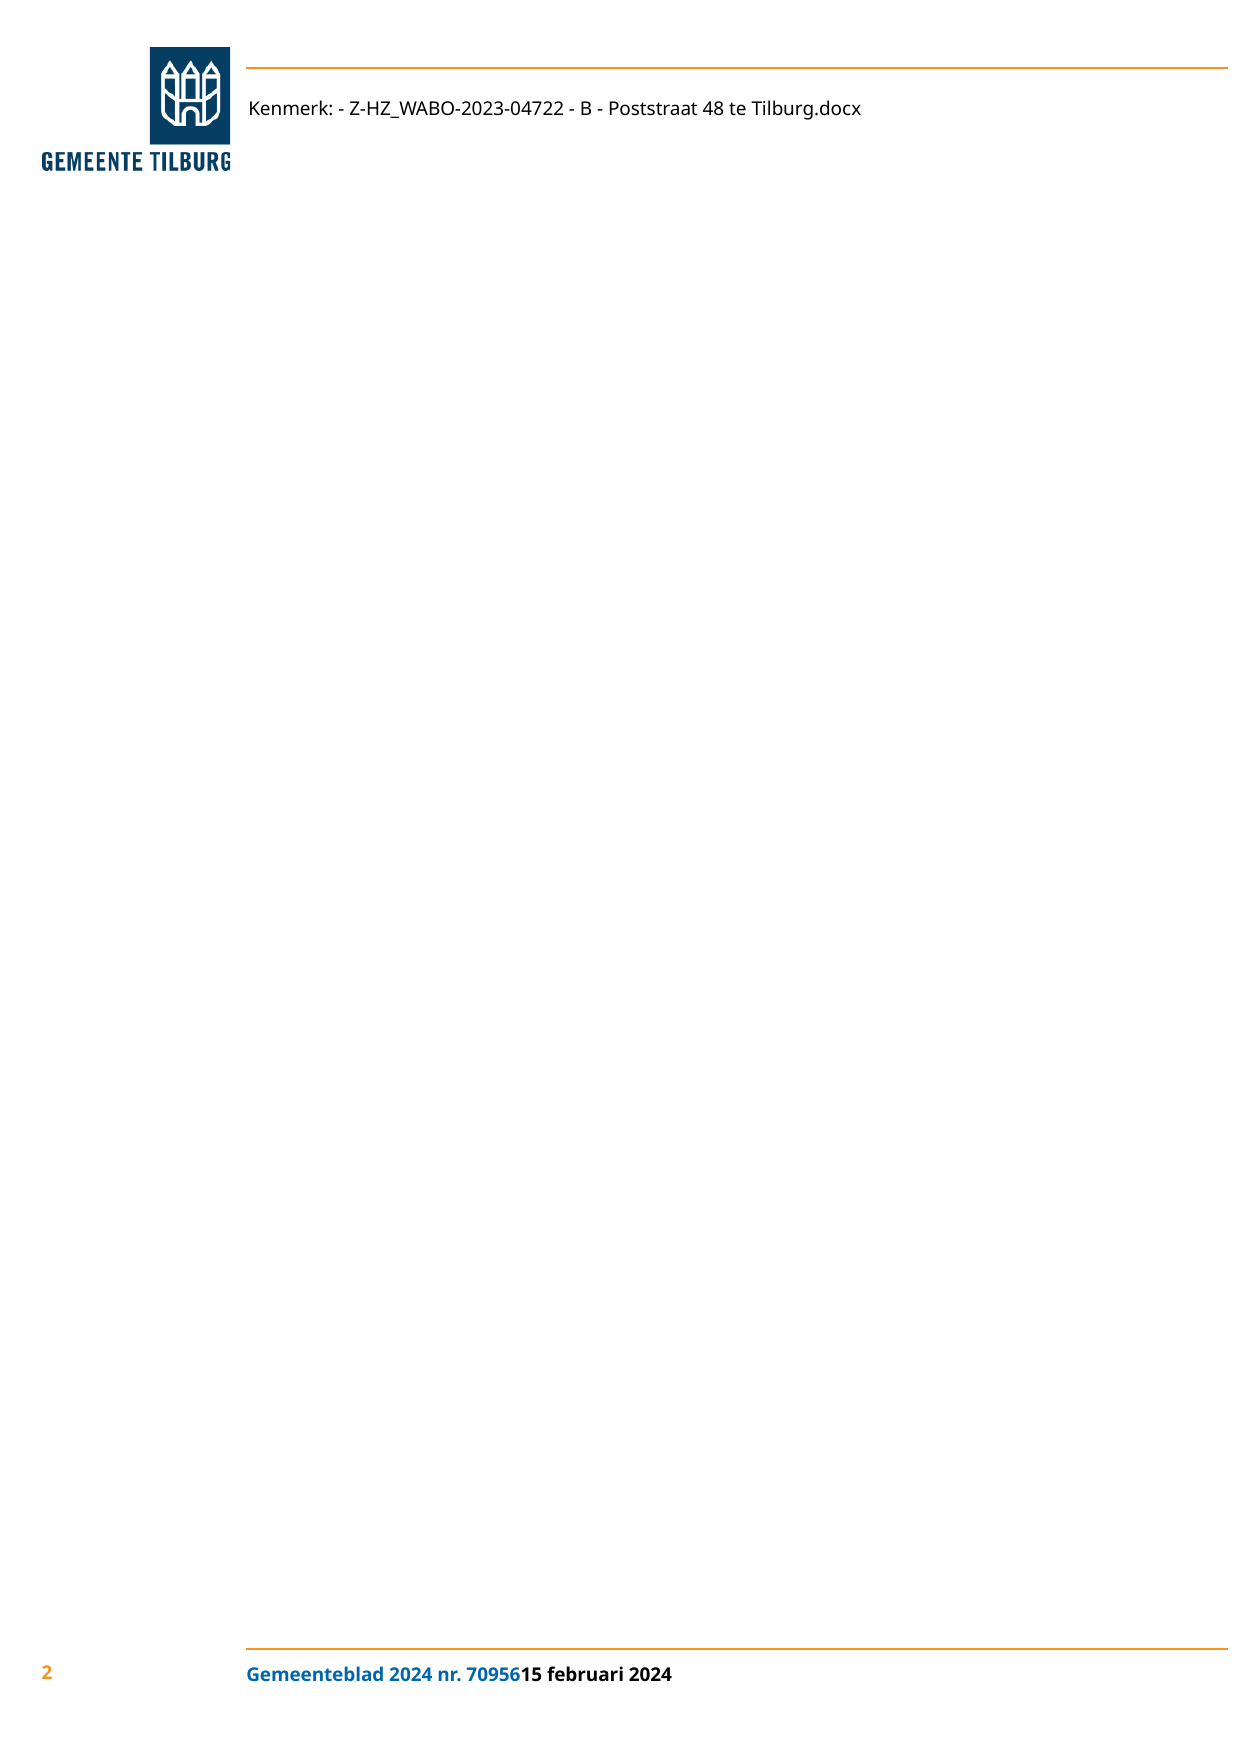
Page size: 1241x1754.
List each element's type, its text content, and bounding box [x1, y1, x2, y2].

picture [41, 47, 231, 172]
text Kenmerk: - Z-HZ_WABO-2023-04722 - B - Poststraat 48 te Tilburg.docx [248, 95, 1152, 121]
